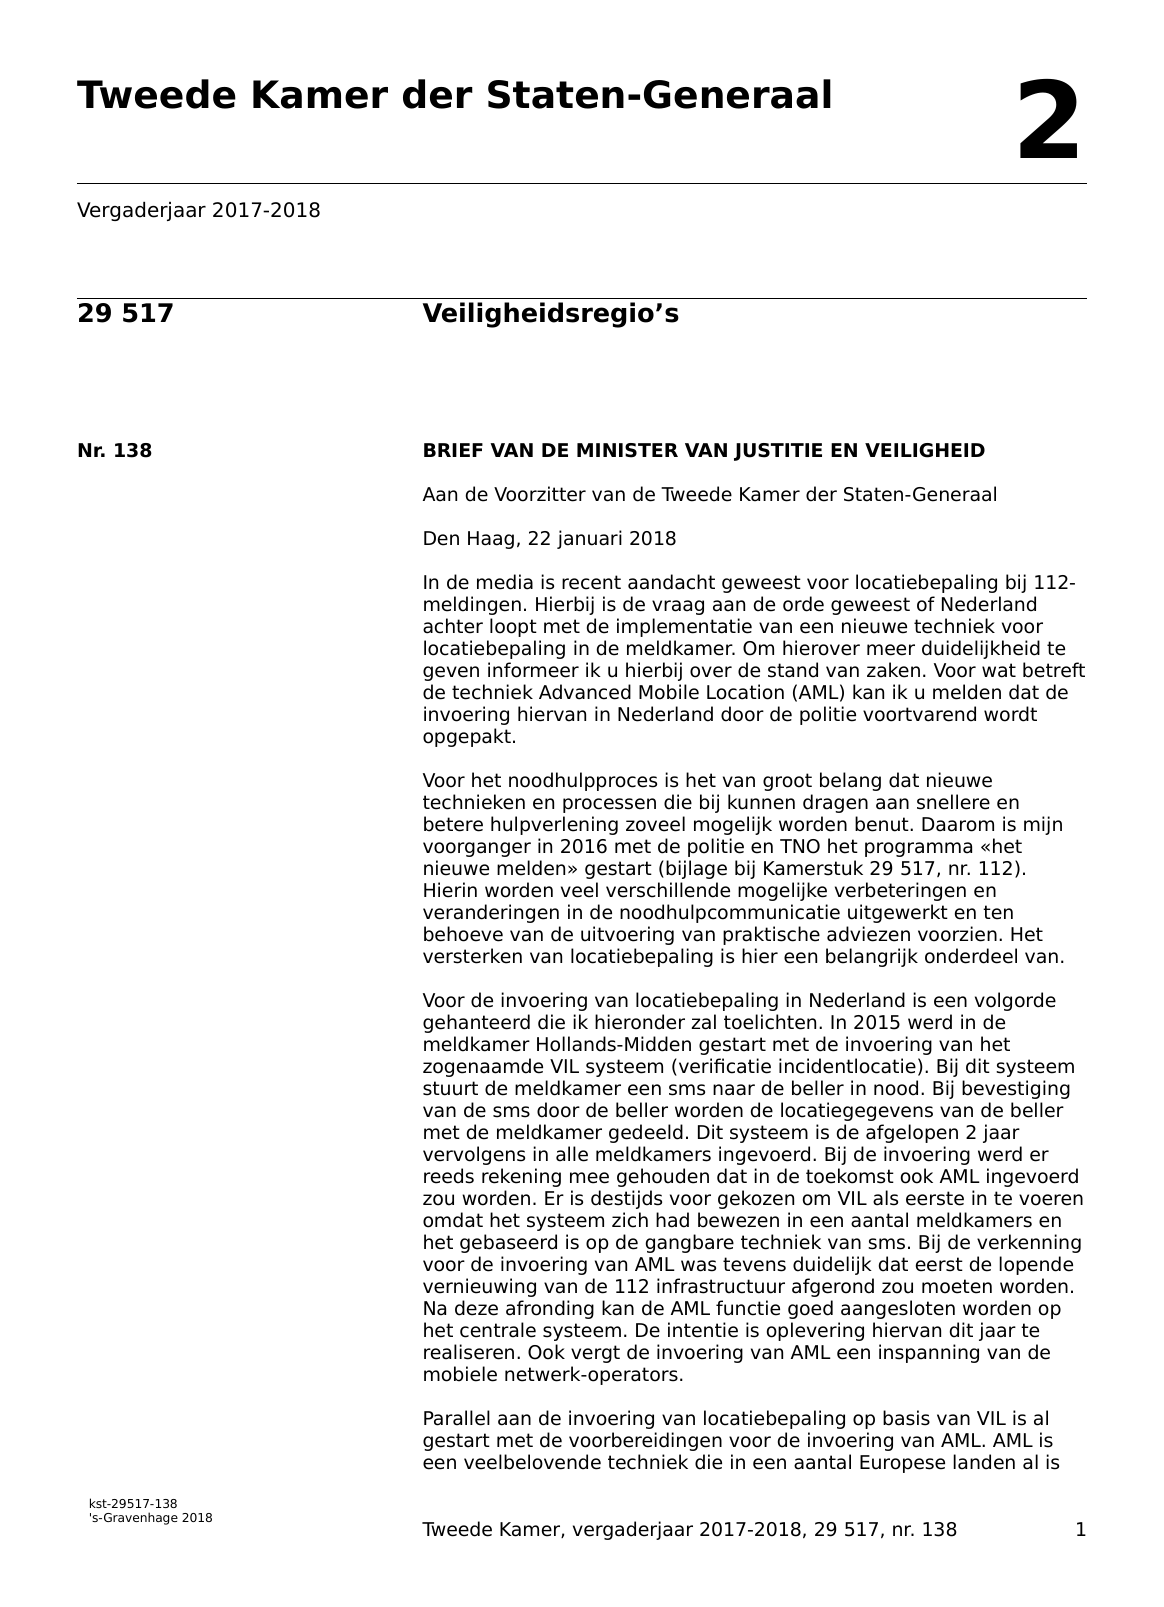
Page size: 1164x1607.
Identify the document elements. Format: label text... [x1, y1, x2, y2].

table_cell Vergaderjaar 2017-2018 [77, 184, 1087, 298]
table_header Tweede Kamer der Staten-Generaal [77, 59, 886, 183]
text Voor het noodhulpproces is het van groot belang dat nieuwe technieken en processen die bij kunnen dragen aan snellere en betere hulpverlening zoveel mogelijk worden benut. Daarom is mijn voorganger in 2016 met de politie en TNO het programma «het nieuwe melden» gestart (bijlage bij Kamerstuk 29 517, nr. 112). Hierin worden veel verschillende mogelijke verbeteringen en veranderingen in de noodhulpcommunicatie uitgewerkt en ten behoeve van de uitvoering van praktische adviezen voorzien. Het versterken van locatiebepaling is hier een belangrijk onderdeel van. [422, 770, 1087, 968]
text Den Haag, 22 januari 2018 [422, 528, 1087, 550]
subtitle 29 517 Veiligheidsregio’s [77, 299, 1087, 329]
subtitle Nr. 138 BRIEF VAN DE MINISTER VAN JUSTITIE EN VEILIGHEID [77, 440, 1087, 462]
table_header 2 [886, 59, 1087, 183]
text 's-Gravenhage 2018 [88, 1511, 323, 1525]
text Voor de invoering van locatiebepaling in Nederland is een volgorde gehanteerd die ik hieronder zal toelichten. In 2015 werd in de meldkamer Hollands-Midden gestart met de invoering van het zogenaamde VIL systeem (verificatie incidentlocatie). Bij dit systeem stuurt de meldkamer een sms naar de beller in nood. Bij bevestiging van de sms door de beller worden de locatiegegevens van de beller met de meldkamer gedeeld. Dit systeem is de afgelopen 2 jaar vervolgens in alle meldkamers ingevoerd. Bij de invoering werd er reeds rekening mee gehouden dat in de toekomst ook AML ingevoerd zou worden. Er is destijds voor gekozen om VIL als eerste in te voeren omdat het systeem zich had bewezen in een aantal meldkamers en het gebaseerd is op de gangbare techniek van sms. Bij de verkenning voor de invoering van AML was tevens duidelijk dat eerst de lopende vernieuwing van de 112 infrastructuur afgerond zou moeten worden. Na deze afronding kan de AML functie goed aangesloten worden op het centrale systeem. De intentie is oplevering hiervan dit jaar te realiseren. Ook vergt de invoering van AML een inspanning van de mobiele netwerk-operators. [422, 990, 1087, 1386]
text kst-29517-138 [88, 1497, 323, 1511]
text Parallel aan de invoering van locatiebepaling op basis van VIL is al gestart met de voorbereidingen voor de invoering van AML. AML is een veelbelovende techniek die in een aantal Europese landen al is [422, 1408, 1087, 1474]
text Aan de Voorzitter van de Tweede Kamer der Staten-Generaal [422, 484, 1087, 506]
text In de media is recent aandacht geweest voor locatiebepaling bij 112-meldingen. Hierbij is de vraag aan de orde geweest of Nederland achter loopt met de implementatie van een nieuwe techniek voor locatiebepaling in de meldkamer. Om hierover meer duidelijkheid te geven informeer ik u hierbij over de stand van zaken. Voor wat betreft de techniek Advanced Mobile Location (AML) kan ik u melden dat de invoering hiervan in Nederland door de politie voortvarend wordt opgepakt. [422, 572, 1087, 748]
